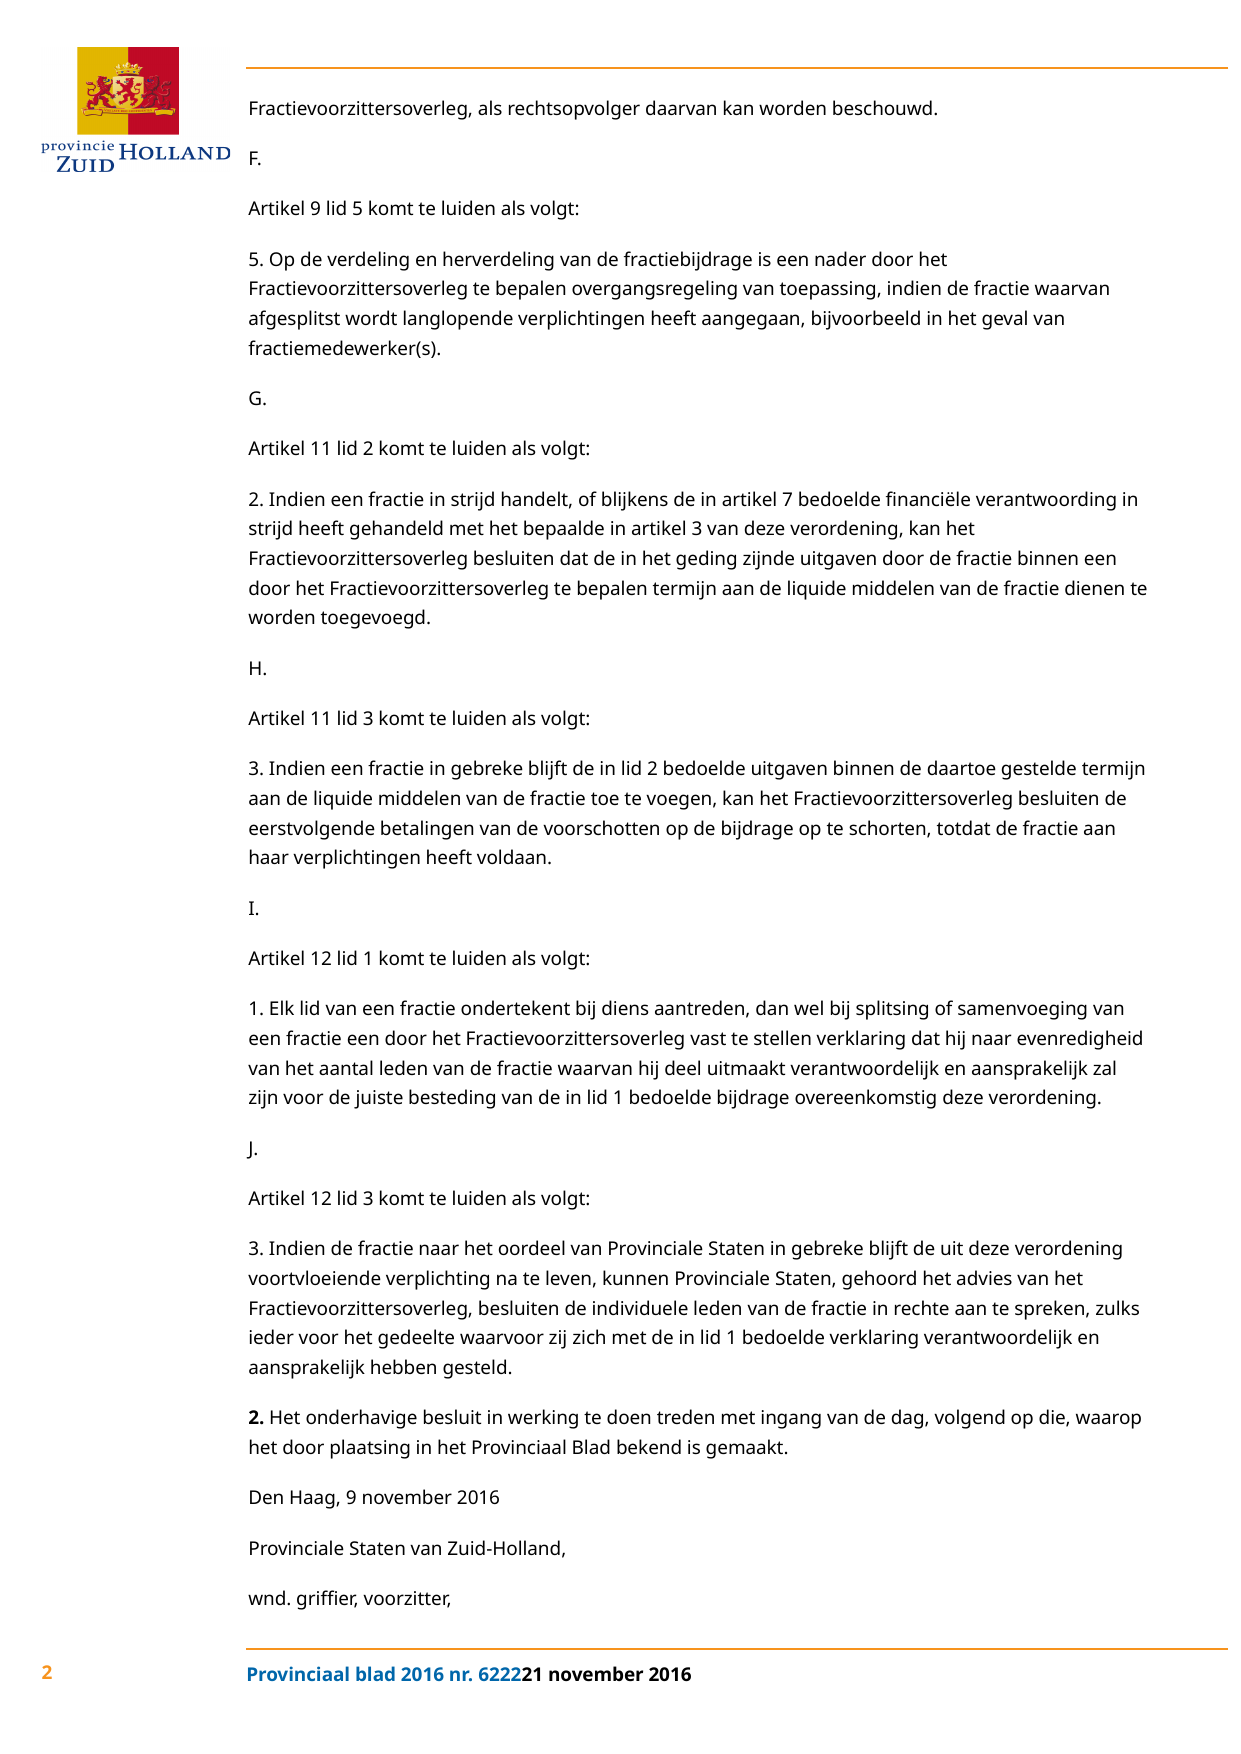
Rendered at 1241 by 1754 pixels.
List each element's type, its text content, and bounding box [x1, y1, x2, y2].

text wnd. griffier, voorzitter, [248, 1585, 1152, 1611]
text Artikel 11 lid 2 komt te luiden als volgt: [248, 436, 1152, 461]
text 2. Indien een fractie in strijd handelt, of blijkens de in artikel 7 bedoelde financiële verantwoording in strijd heeft gehandeld met het bepaalde in artikel 3 van deze verordening, kan het Fractievoorzittersoverleg besluiten dat de in het geding zijnde uitgaven door de fractie binnen een door het Fractievoorzittersoverleg te bepalen termijn aan de liquide middelen van de fractie dienen te worden toegevoegd. [248, 486, 1152, 630]
text Provinciale Staten van Zuid-Holland, [248, 1535, 1152, 1561]
text H. [248, 655, 1152, 681]
text Fractievoorzittersoverleg, als rechtsopvolger daarvan kan worden beschouwd. [248, 95, 1152, 121]
text F. [248, 145, 1152, 171]
text 3. Indien de fractie naar het oordeel van Provinciale Staten in gebreke blijft de uit deze verordening voortvloeiende verplichting na te leven, kunnen Provinciale Staten, gehoord het advies van het Fractievoorzittersoverleg, besluiten de individuele leden van de fractie in rechte aan te spreken, zulks ieder voor het gedeelte waarvoor zij zich met de in lid 1 bedoelde verklaring verantwoordelijk en aansprakelijk hebben gesteld. [248, 1236, 1152, 1380]
text Artikel 12 lid 3 komt te luiden als volgt: [248, 1185, 1152, 1211]
text J. [248, 1135, 1152, 1161]
text 1. Elk lid van een fractie ondertekent bij diens aantreden, dan wel bij splitsing of samenvoeging van een fractie een door het Fractievoorzittersoverleg vast te stellen verklaring dat hij naar evenredigheid van het aantal leden van de fractie waarvan hij deel uitmaakt verantwoordelijk en aansprakelijk zal zijn voor de juiste besteding van de in lid 1 bedoelde bijdrage overeenkomstig deze verordening. [248, 996, 1152, 1110]
picture [41, 47, 231, 172]
text Artikel 11 lid 3 komt te luiden als volgt: [248, 705, 1152, 731]
text Den Haag, 9 november 2016 [248, 1484, 1152, 1510]
text 5. Op de verdeling en herverdeling van de fractiebijdrage is een nader door het Fractievoorzittersoverleg te bepalen overgangsregeling van toepassing, indien de fractie waarvan afgesplitst wordt langlopende verplichtingen heeft aangegaan, bijvoorbeeld in het geval van fractiemedewerker(s). [248, 246, 1152, 361]
text 2. Het onderhavige besluit in werking te doen treden met ingang van de dag, volgend op die, waarop het door plaatsing in het Provinciaal Blad bekend is gemaakt. [248, 1404, 1152, 1460]
text I. [248, 895, 1152, 921]
text Artikel 12 lid 1 komt te luiden als volgt: [248, 945, 1152, 971]
text 3. Indien een fractie in gebreke blijft de in lid 2 bedoelde uitgaven binnen de daartoe gestelde termijn aan de liquide middelen van de fractie toe te voegen, kan het Fractievoorzittersoverleg besluiten de eerstvolgende betalingen van de voorschotten op de bijdrage op te schorten, totdat de fractie aan haar verplichtingen heeft voldaan. [248, 756, 1152, 870]
text Artikel 9 lid 5 komt te luiden als volgt: [248, 196, 1152, 221]
text G. [248, 385, 1152, 411]
